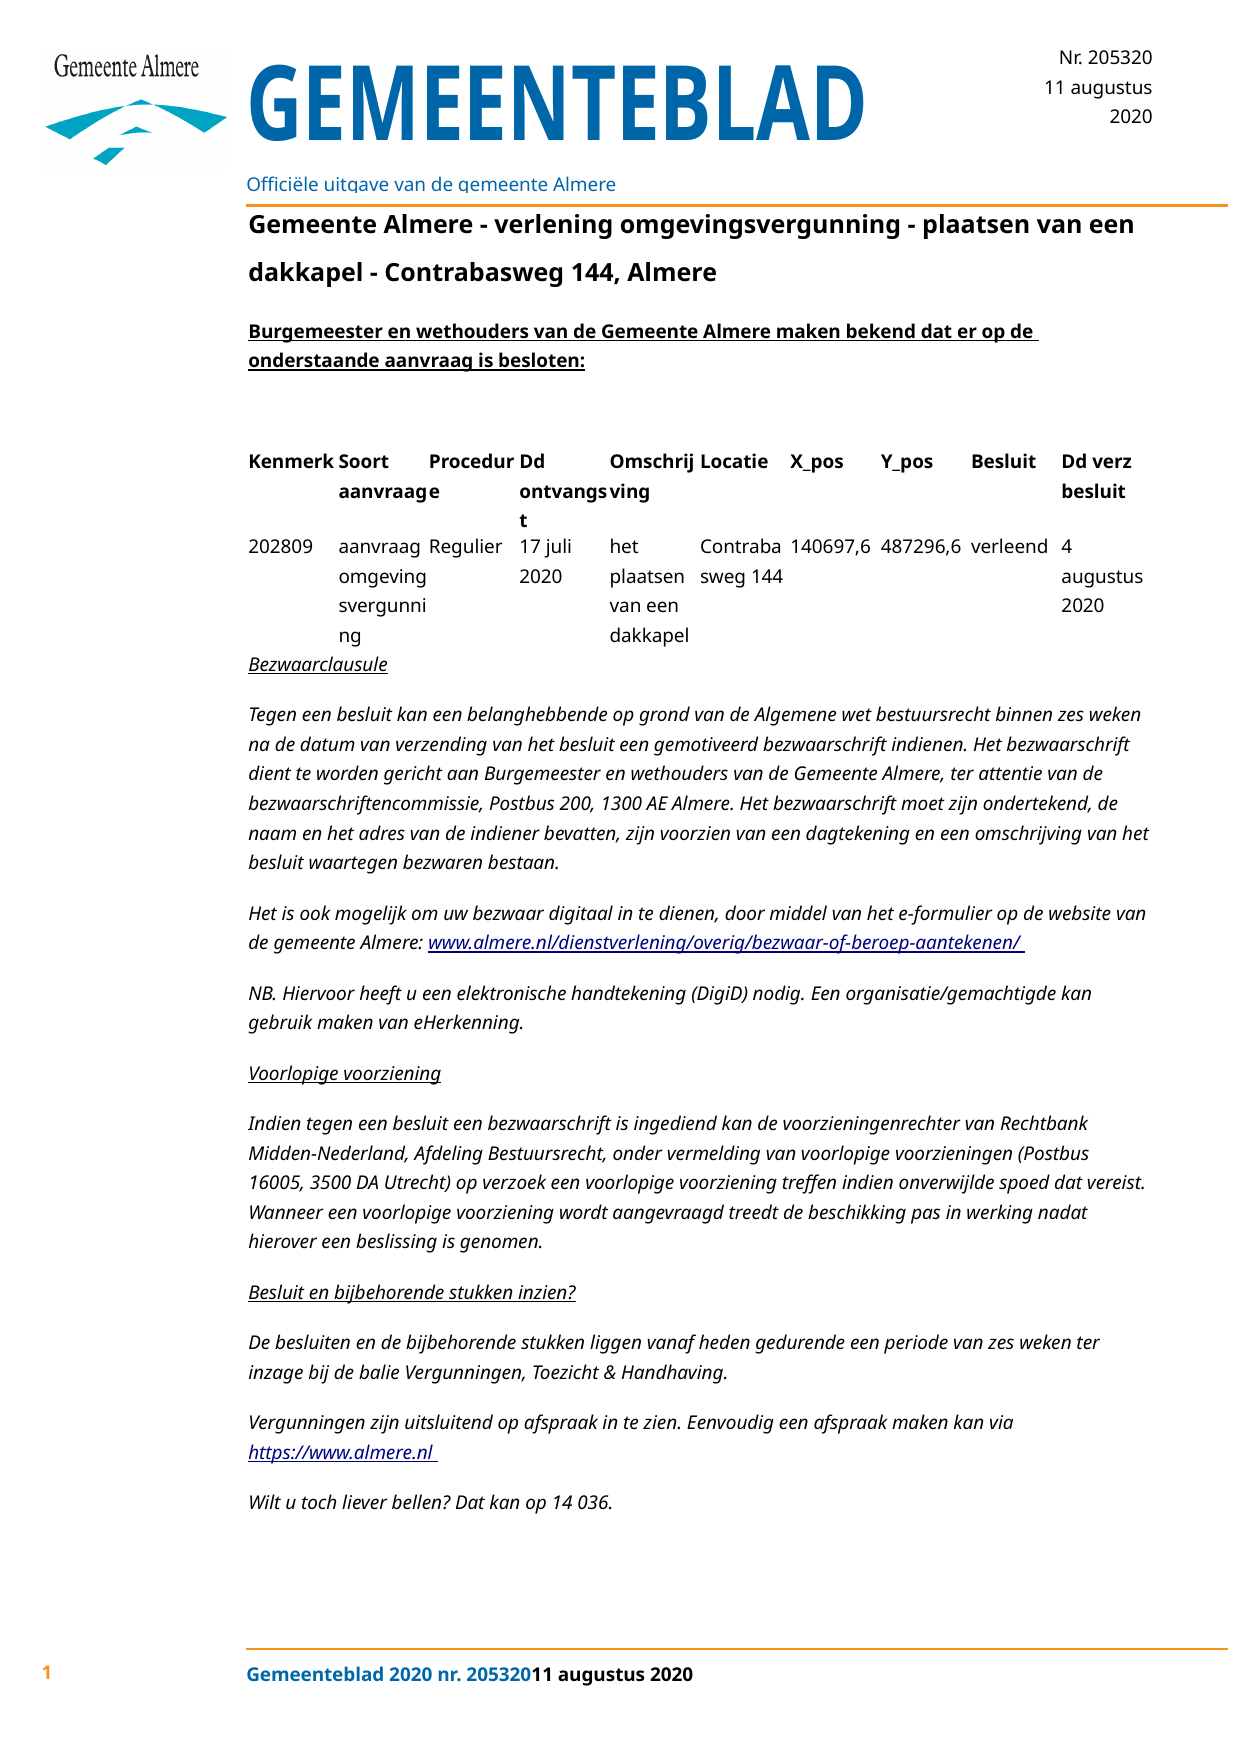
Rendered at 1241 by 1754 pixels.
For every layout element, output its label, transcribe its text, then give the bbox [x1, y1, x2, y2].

text Wilt u toch liever bellen? Dat kan op 14 036. [248, 1489, 1152, 1515]
text Bezwaarclausule [248, 651, 1152, 677]
table_cell 140697,6 [790, 533, 881, 648]
table_cell het plaatsen van een dakkapel [609, 533, 700, 648]
table_header Kenmerk [248, 449, 338, 533]
table_cell Regulier [429, 533, 519, 648]
table_header Besluit [971, 449, 1061, 533]
table_cell verleend [971, 533, 1061, 648]
table_header Y_pos [881, 449, 971, 533]
table_cell 4 augustus 2020 [1061, 533, 1152, 648]
table_header Procedure [429, 449, 519, 533]
table_header Dd ontvangst [519, 449, 609, 533]
table_cell 487296,6 [881, 533, 971, 648]
picture [41, 47, 231, 172]
table_header Omschrijving [609, 449, 700, 533]
text NB. Hiervoor heeft u een elektronische handtekening (DigiD) nodig. Een organisatie/gemachtigde kan gebruik maken van eHerkenning. [248, 980, 1152, 1035]
table_header X_pos [790, 449, 881, 533]
table_cell aanvraag omgevingsvergunning [338, 533, 429, 648]
table_cell 202809 [248, 533, 338, 648]
text Het is ook mogelijk om uw bezwaar digitaal in te dienen, door middel van het e-formulier op de website van de gemeente Almere: www.almere.nl/dienstverlening/overig/bezwaar-of-beroep-aantekenen/ [248, 900, 1152, 955]
table_header Dd verz besluit [1061, 449, 1152, 533]
table_cell 17 juli 2020 [519, 533, 609, 648]
text Voorlopige voorziening [248, 1060, 1152, 1086]
text Tegen een besluit kan een belanghebbende op grond van de Algemene wet bestuursrecht binnen zes weken na de datum van verzending van het besluit een gemotiveerd bezwaarschrift indienen. Het bezwaarschrift dient te worden gericht aan Burgemeester en wethouders van de Gemeente Almere, ter attentie van de bezwaarschriftencommissie, Postbus 200, 1300 AE Almere. Het bezwaarschrift moet zijn ondertekend, de naam en het adres van de indiener bevatten, zijn voorzien van een dagtekening en een omschrijving van het besluit waartegen bezwaren bestaan. [248, 701, 1152, 875]
table_cell Contrabasweg 144 [700, 533, 790, 648]
table_header Soort aanvraag [338, 449, 429, 533]
text Besluit en bijbehorende stukken inzien? [248, 1279, 1152, 1305]
text Vergunningen zijn uitsluitend op afspraak in te zien. Eenvoudig een afspraak maken kan via https://www.almere.nl [248, 1409, 1152, 1465]
text Burgemeester en wethouders van de Gemeente Almere maken bekend dat er op de onderstaande aanvraag is besloten: [248, 318, 1152, 373]
text De besluiten en de bijbehorende stukken liggen vanaf heden gedurende een periode van zes weken ter inzage bij de balie Vergunningen, Toezicht & Handhaving. [248, 1329, 1152, 1385]
text Indien tegen een besluit een bezwaarschrift is ingediend kan de voorzieningenrechter van Rechtbank Midden-Nederland, Afdeling Bestuursrecht, onder vermelding van voorlopige voorzieningen (Postbus 16005, 3500 DA Utrecht) op verzoek een voorlopige voorziening treffen indien onverwijlde spoed dat vereist. Wanneer een voorlopige voorziening wordt aangevraagd treedt de beschikking pas in werking nadat hierover een beslissing is genomen. [248, 1110, 1152, 1254]
text Gemeente Almere - verlening omgevingsvergunning - plaatsen van een dakkapel - Contrabasweg 144, Almere [248, 207, 1152, 288]
table_header Locatie [700, 449, 790, 533]
